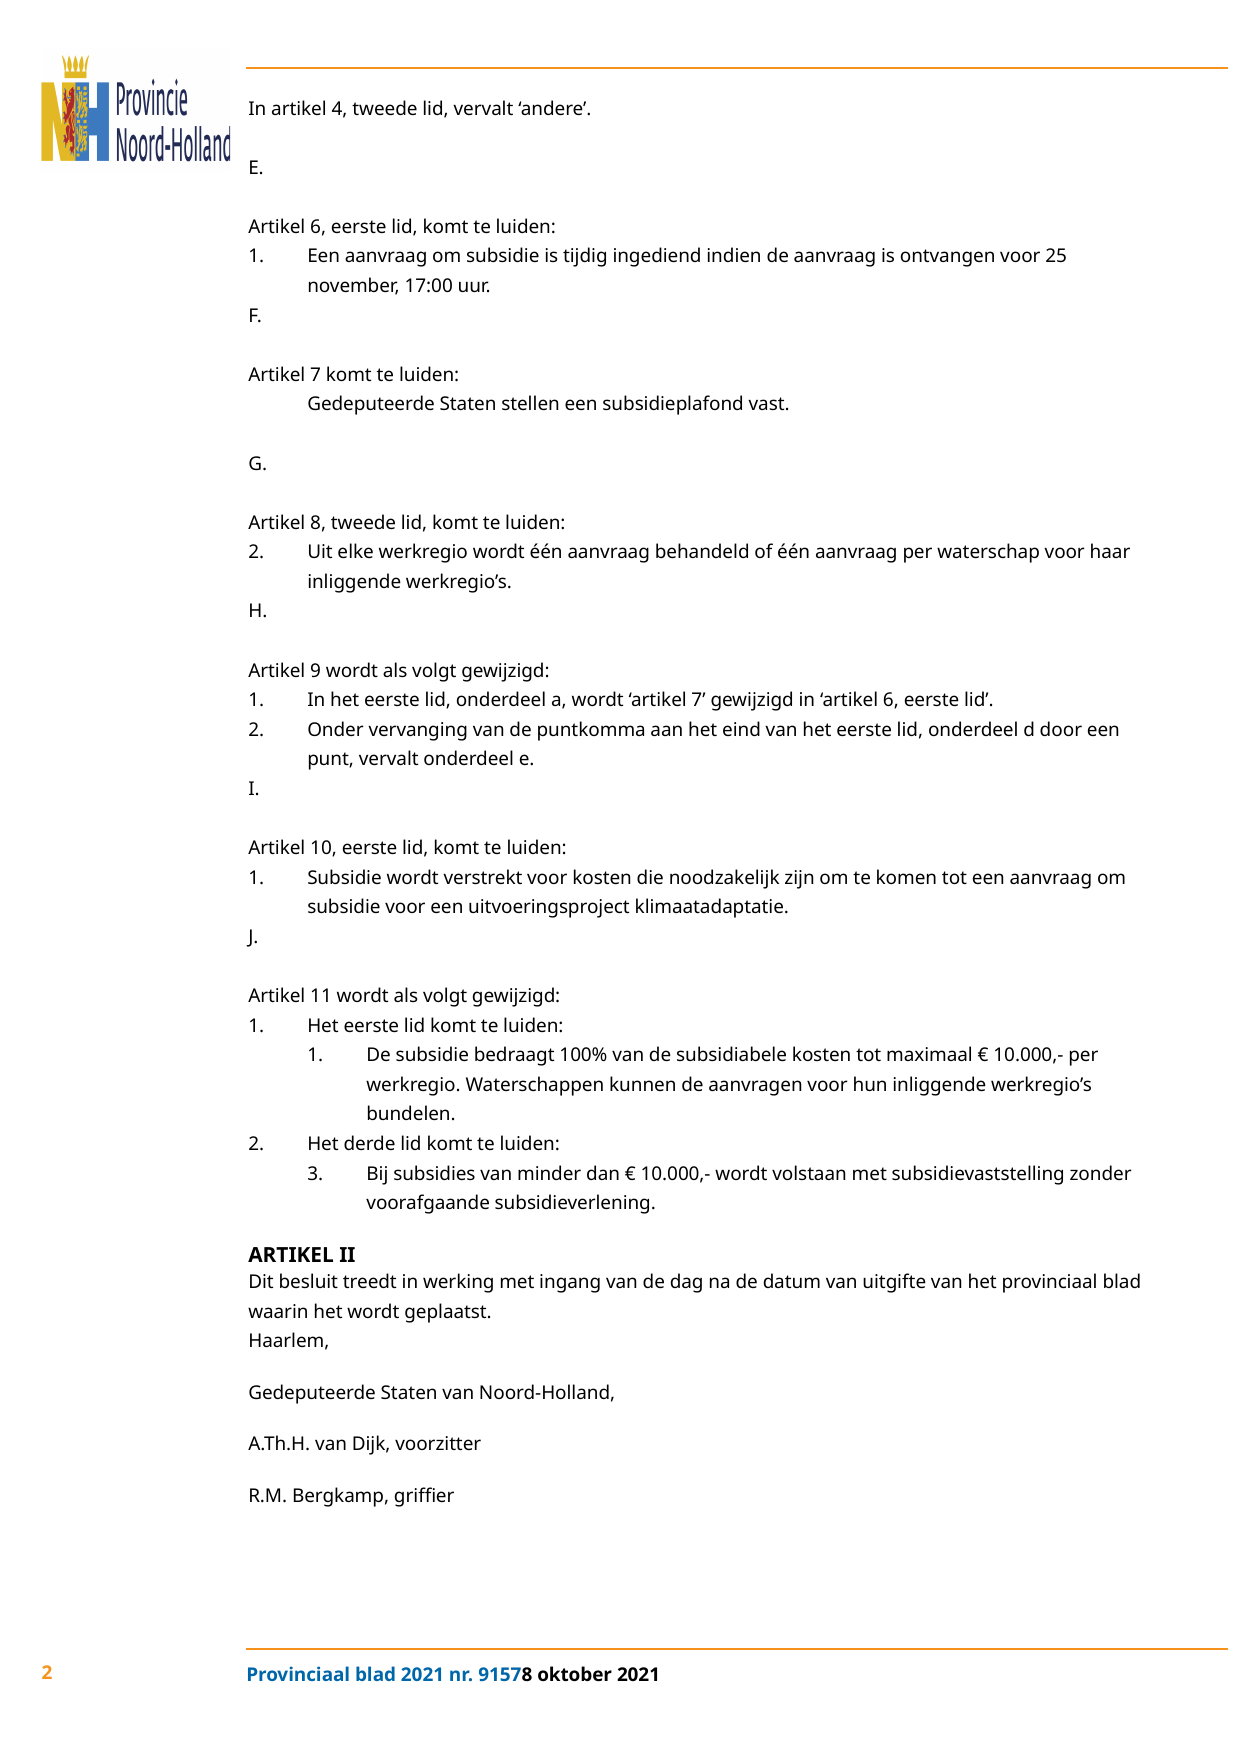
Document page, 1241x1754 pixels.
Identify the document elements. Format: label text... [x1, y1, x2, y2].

list Het derde lid komt te luiden: [248, 1130, 1152, 1156]
list De subsidie bedraagt 100% van de subsidiabele kosten tot maximaal € 10.000,- per werkregio. Waterschappen kunnen de aanvragen voor hun inliggende werkregio’s bundelen. [307, 1041, 1152, 1126]
text Artikel 6, eerste lid, komt te luiden: [248, 213, 1152, 239]
text E. [248, 154, 1152, 180]
text Artikel 7 komt te luiden: [248, 361, 1152, 387]
text G. [248, 450, 1152, 476]
text R.M. Bergkamp, griffier [248, 1482, 1152, 1507]
list Bij subsidies van minder dan € 10.000,- wordt volstaan met subsidievaststelling zonder voorafgaande subsidieverlening. [307, 1160, 1152, 1215]
picture [41, 47, 231, 172]
list Subsidie wordt verstrekt voor kosten die noodzakelijk zijn om te komen tot een aanvraag om subsidie voor een uitvoeringsproject klimaatadaptatie. [248, 864, 1152, 919]
text Artikel 8, tweede lid, komt te luiden: [248, 509, 1152, 535]
list Gedeputeerde Staten stellen een subsidieplafond vast. [248, 391, 1152, 416]
text I. [248, 775, 1152, 801]
text In artikel 4, tweede lid, vervalt ‘andere’. [248, 95, 1152, 121]
text ARTIKEL II [248, 1240, 1152, 1268]
text Artikel 11 wordt als volgt gewijzigd: [248, 982, 1152, 1008]
text Artikel 10, eerste lid, komt te luiden: [248, 834, 1152, 860]
list In het eerste lid, onderdeel a, wordt ‘artikel 7’ gewijzigd in ‘artikel 6, eerste lid’. [248, 686, 1152, 712]
list Onder vervanging van de puntkomma aan het eind van het eerste lid, onderdeel d door een punt, vervalt onderdeel e. [248, 716, 1152, 771]
text A.Th.H. van Dijk, voorzitter [248, 1430, 1152, 1456]
text H. [248, 598, 1152, 623]
list Het eerste lid komt te luiden: [248, 1012, 1152, 1038]
text Dit besluit treedt in werking met ingang van de dag na de datum van uitgifte van het provinciaal blad waarin het wordt geplaatst. [248, 1268, 1152, 1323]
text Haarlem, [248, 1327, 1152, 1353]
text Artikel 9 wordt als volgt gewijzigd: [248, 657, 1152, 683]
text J. [248, 923, 1152, 949]
text F. [248, 302, 1152, 328]
list Uit elke werkregio wordt één aanvraag behandeld of één aanvraag per waterschap voor haar inliggende werkregio’s. [248, 538, 1152, 594]
text Gedeputeerde Staten van Noord-Holland, [248, 1379, 1152, 1404]
list Een aanvraag om subsidie is tijdig ingediend indien de aanvraag is ontvangen voor 25 november, 17:00 uur. [248, 243, 1152, 298]
